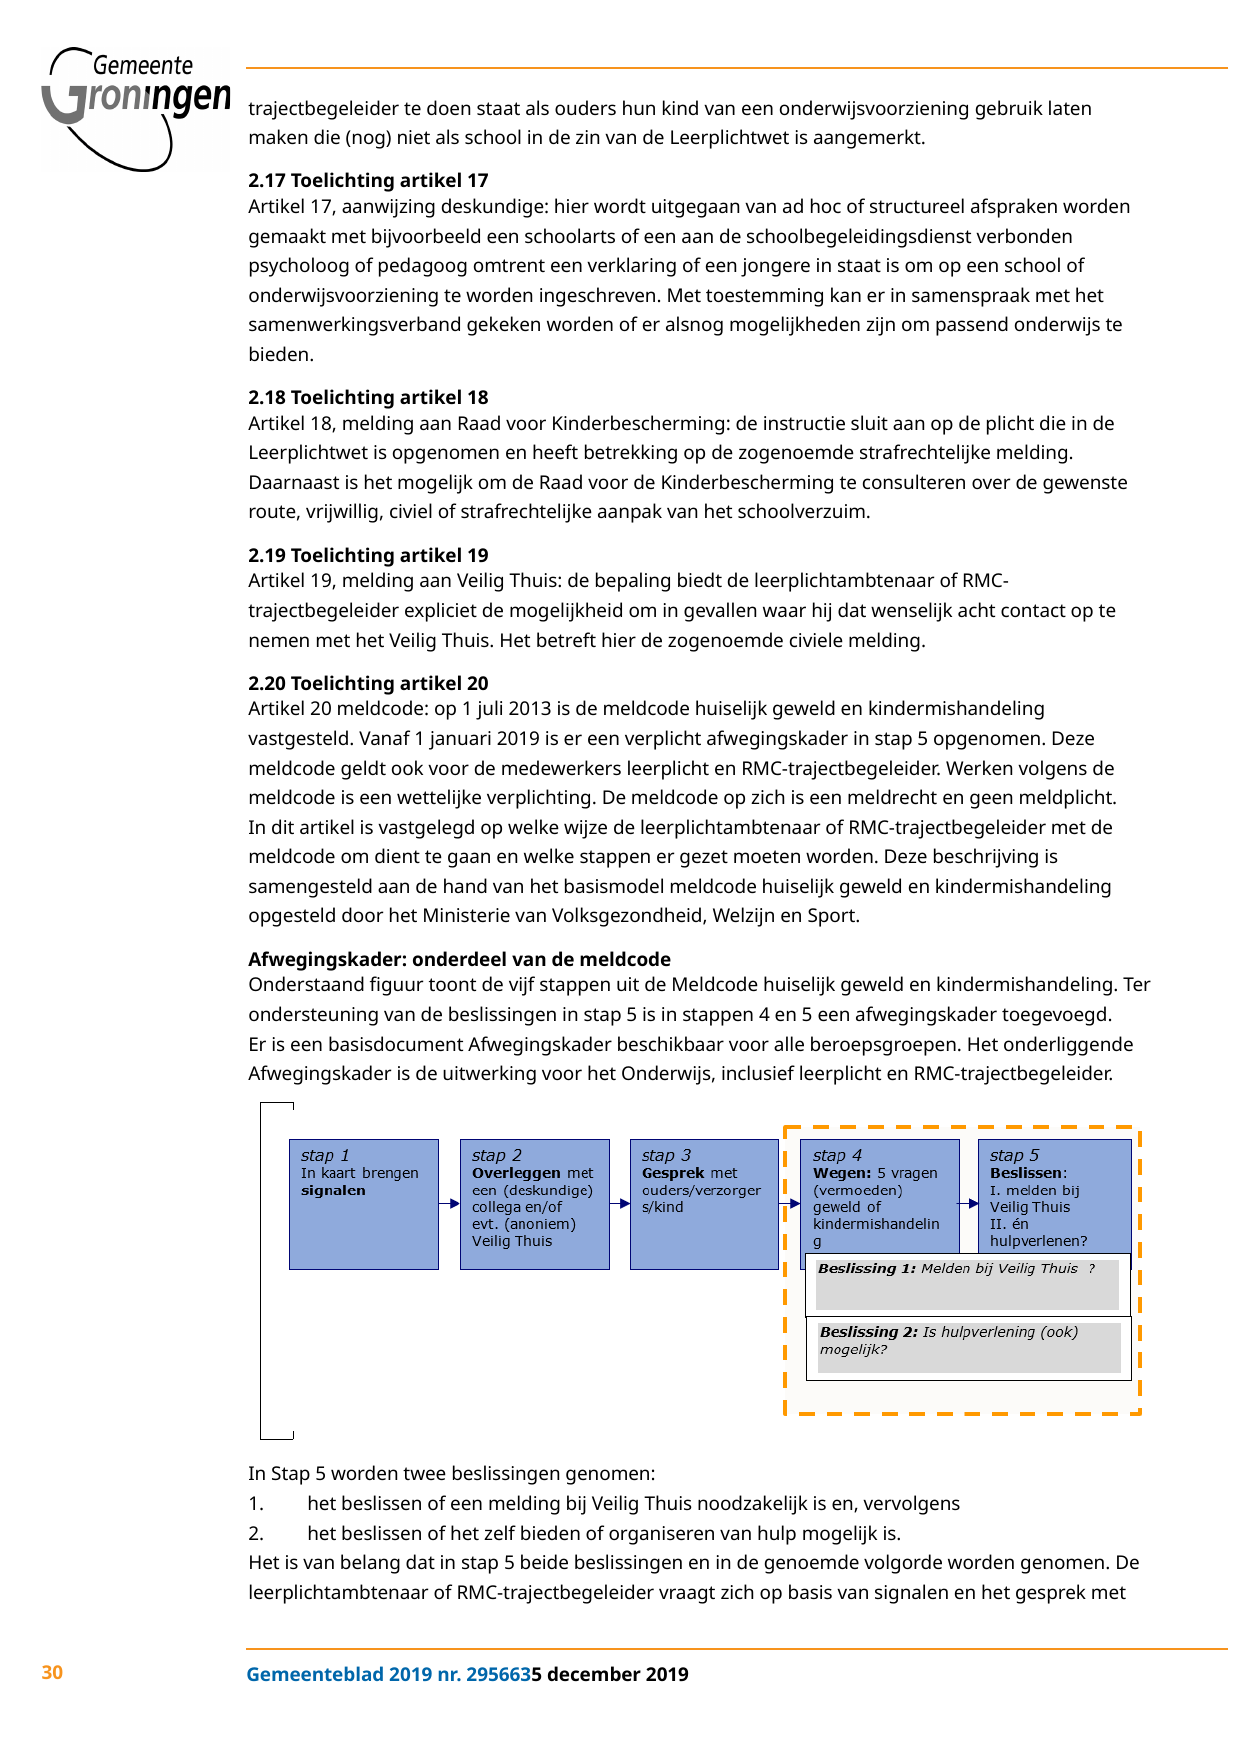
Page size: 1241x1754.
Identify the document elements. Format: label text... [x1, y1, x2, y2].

text Het is van belang dat in stap 5 beide beslissingen en in de genoemde volgorde worden genomen. De leerplichtambtenaar of RMC-trajectbegeleider vraagt zich op basis van signalen en het gesprek met [248, 1549, 1152, 1604]
text 2.18 Toelichting artikel 18 [248, 384, 1152, 410]
text trajectbegeleider te doen staat als ouders hun kind van een onderwijsvoorziening gebruik laten maken die (nog) niet als school in de zin van de Leerplichtwet is aangemerkt. [248, 95, 1152, 150]
list het beslissen of een melding bij Veilig Thuis noodzakelijk is en, vervolgens [248, 1490, 1152, 1516]
text Afwegingskader: onderdeel van de meldcode [248, 946, 1152, 972]
picture [41, 47, 231, 172]
text Artikel 17, aanwijzing deskundige: hier wordt uitgegaan van ad hoc of structureel afspraken worden gemaakt met bijvoorbeeld een schoolarts of een aan de schoolbegeleidingsdienst verbonden psycholoog of pedagoog omtrent een verklaring of een jongere in staat is om op een school of onderwijsvoorziening te worden ingeschreven. Met toestemming kan er in samenspraak met het samenwerkingsverband gekeken worden of er alsnog mogelijkheden zijn om passend onderwijs te bieden. [248, 193, 1152, 367]
text Artikel 20 meldcode: op 1 juli 2013 is de meldcode huiselijk geweld en kindermishandeling vastgesteld. Vanaf 1 januari 2019 is er een verplicht afwegingskader in stap 5 opgenomen. Deze meldcode geldt ook voor de medewerkers leerplicht en RMC-trajectbegeleider. Werken volgens de meldcode is een wettelijke verplichting. De meldcode op zich is een meldrecht en geen meldplicht. [248, 696, 1152, 810]
text Er is een basisdocument Afwegingskader beschikbaar voor alle beroepsgroepen. Het onderliggende Afwegingskader is de uitwerking voor het Onderwijs, inclusief leerplicht en RMC-trajectbegeleider. [248, 1031, 1152, 1086]
text In dit artikel is vastgelegd op welke wijze de leerplichtambtenaar of RMC-trajectbegeleider met de meldcode om dient te gaan en welke stappen er gezet moeten worden. Deze beschrijving is samengesteld aan de hand van het basismodel meldcode huiselijk geweld en kindermishandeling opgesteld door het Ministerie van Volksgezondheid, Welzijn en Sport. [248, 814, 1152, 928]
text In Stap 5 worden twee beslissingen genomen: [248, 1461, 1152, 1486]
text Artikel 18, melding aan Raad voor Kinderbescherming: de instructie sluit aan op de plicht die in de Leerplichtwet is opgenomen en heeft betrekking op de zogenoemde strafrechtelijke melding. Daarnaast is het mogelijk om de Raad voor de Kinderbescherming te consulteren over de gewenste route, vrijwillig, civiel of strafrechtelijke aanpak van het schoolverzuim. [248, 410, 1152, 524]
list het beslissen of het zelf bieden of organiseren van hulp mogelijk is. [248, 1520, 1152, 1545]
text 2.17 Toelichting artikel 17 [248, 167, 1152, 193]
text 2.19 Toelichting artikel 19 [248, 542, 1152, 568]
text 2.20 Toelichting artikel 20 [248, 670, 1152, 696]
text Onderstaand figuur toont de vijf stappen uit de Meldcode huiselijk geweld en kindermishandeling. Ter ondersteuning van de beslissingen in stap 5 is in stappen 4 en 5 een afwegingskader toegevoegd. [248, 972, 1152, 1027]
picture [268, 1110, 1155, 1431]
text Artikel 19, melding aan Veilig Thuis: de bepaling biedt de leerplichtambtenaar of RMC-trajectbegeleider expliciet de mogelijkheid om in gevallen waar hij dat wenselijk acht contact op te nemen met het Veilig Thuis. Het betreft hier de zogenoemde civiele melding. [248, 568, 1152, 652]
